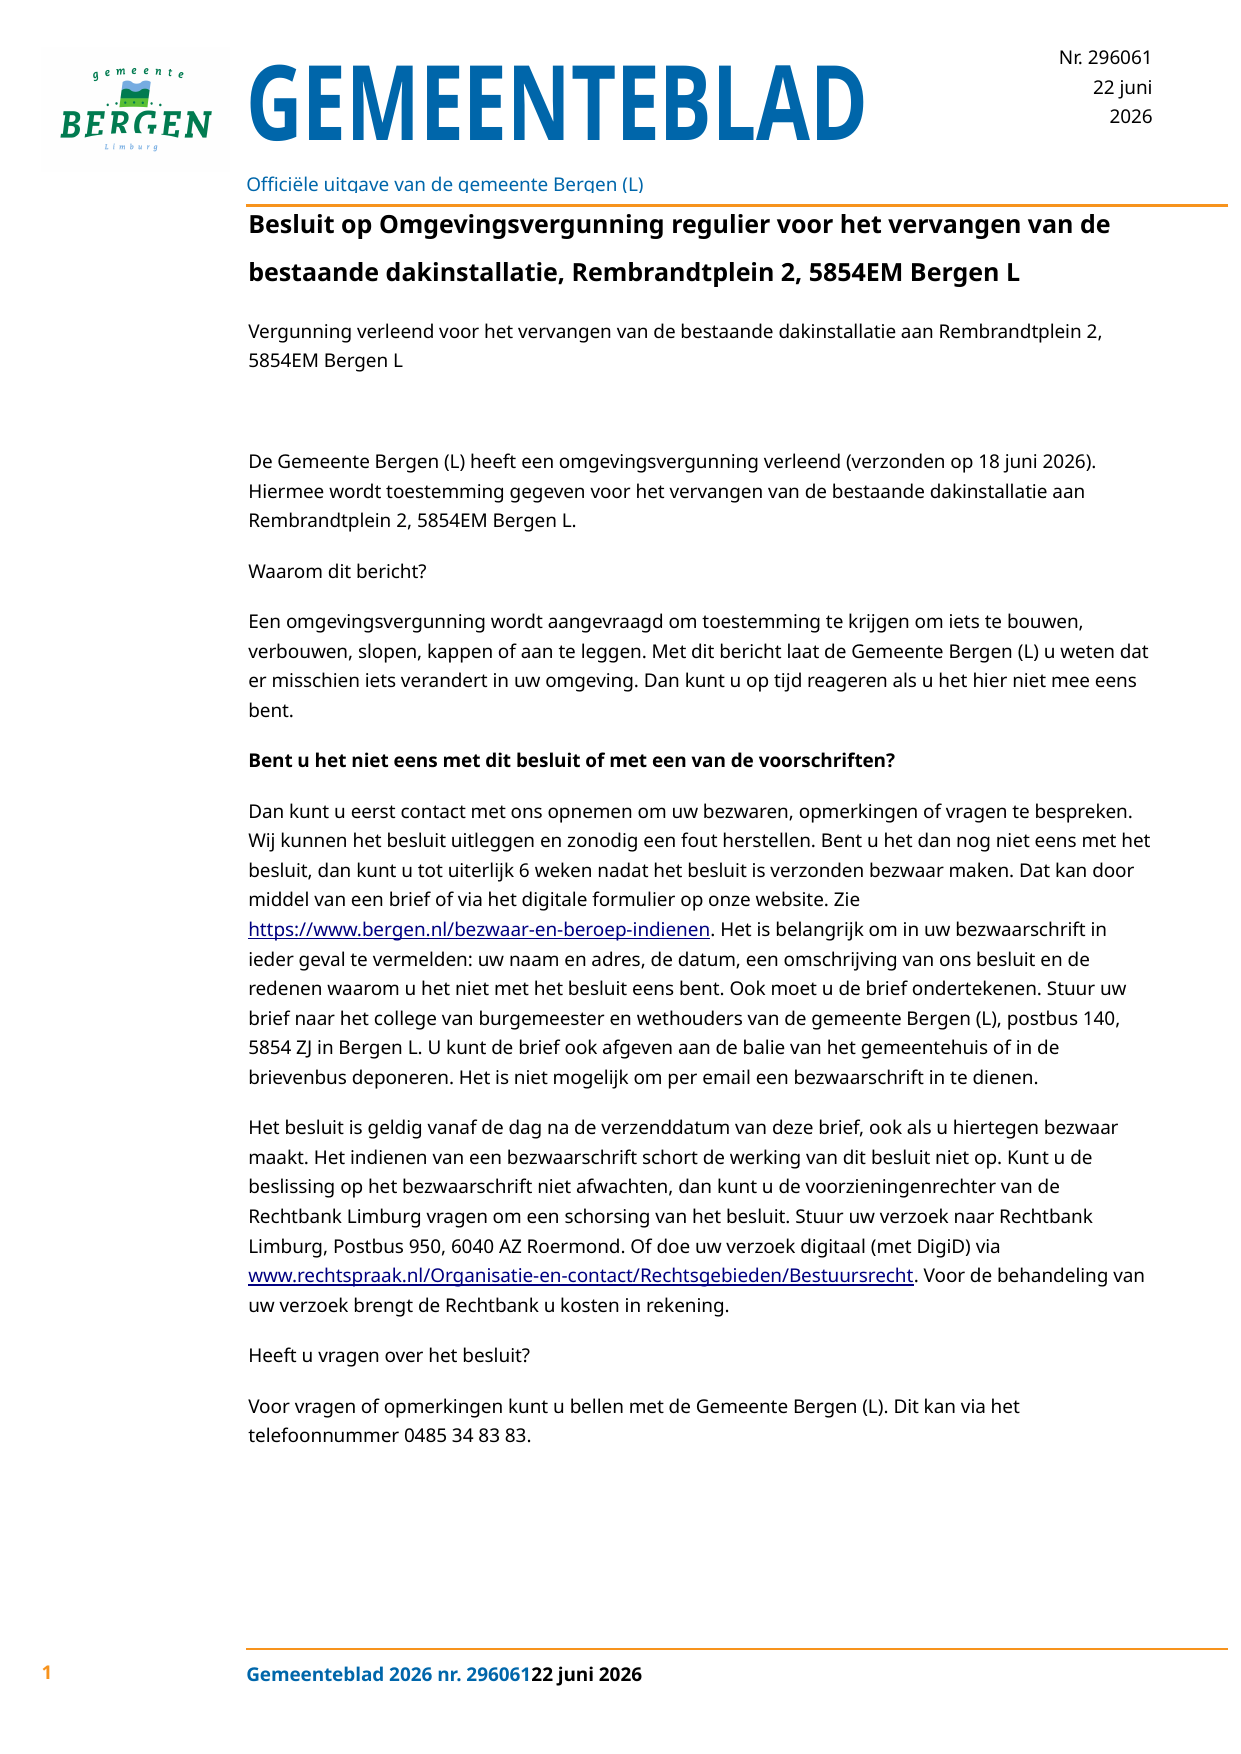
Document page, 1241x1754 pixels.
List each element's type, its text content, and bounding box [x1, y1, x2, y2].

text Een omgevingsvergunning wordt aangevraagd om toestemming te krijgen om iets te bouwen, verbouwen, slopen, kappen of aan te leggen. Met dit bericht laat de Gemeente Bergen (L) u weten dat er misschien iets verandert in uw omgeving. Dan kunt u op tijd reageren als u het hier niet mee eens bent. [248, 608, 1152, 723]
text Voor vragen of opmerkingen kunt u bellen met de Gemeente Bergen (L). Dit kan via het telefoonnummer 0485 34 83 83. [248, 1393, 1152, 1448]
text Bent u het niet eens met dit besluit of met een van de voorschriften? [248, 747, 1152, 773]
text Dan kunt u eerst contact met ons opnemen om uw bezwaren, opmerkingen of vragen te bespreken. Wij kunnen het besluit uitleggen en zonodig een fout herstellen. Bent u het dan nog niet eens met het besluit, dan kunt u tot uiterlijk 6 weken nadat het besluit is verzonden bezwaar maken. Dat kan door middel van een brief of via het digitale formulier op onze website. Zie https://www.bergen.nl/bezwaar-en-beroep-indienen. Het is belangrijk om in uw bezwaarschrift in ieder geval te vermelden: uw naam en adres, de datum, een omschrijving van ons besluit en de redenen waarom u het niet met het besluit eens bent. Ook moet u de brief ondertekenen. Stuur uw brief naar het college van burgemeester en wethouders van de gemeente Bergen (L), postbus 140, 5854 ZJ in Bergen L. U kunt de brief ook afgeven aan de balie van het gemeentehuis of in de brievenbus deponeren. Het is niet mogelijk om per email een bezwaarschrift in te dienen. [248, 798, 1152, 1090]
text Waarom dit bericht? [248, 558, 1152, 584]
picture [41, 47, 231, 172]
text Heeft u vragen over het besluit? [248, 1342, 1152, 1368]
text De Gemeente Bergen (L) heeft een omgevingsvergunning verleend (verzonden op 18 juni 2026). Hiermee wordt toestemming gegeven voor het vervangen van de bestaande dakinstallatie aan Rembrandtplein 2, 5854EM Bergen L. [248, 448, 1152, 533]
text Vergunning verleend voor het vervangen van de bestaande dakinstallatie aan Rembrandtplein 2, 5854EM Bergen L [248, 318, 1152, 373]
text Het besluit is geldig vanaf de dag na de verzenddatum van deze brief, ook als u hiertegen bezwaar maakt. Het indienen van een bezwaarschrift schort de werking van dit besluit niet op. Kunt u de beslissing op het bezwaarschrift niet afwachten, dan kunt u de voorzieningenrechter van de Rechtbank Limburg vragen om een schorsing van het besluit. Stuur uw verzoek naar Rechtbank Limburg, Postbus 950, 6040 AZ Roermond. Of doe uw verzoek digitaal (met DigiD) via www.rechtspraak.nl/Organisatie-en-contact/Rechtsgebieden/Bestuursrecht. Voor de behandeling van uw verzoek brengt de Rechtbank u kosten in rekening. [248, 1114, 1152, 1318]
text Besluit op Omgevingsvergunning regulier voor het vervangen van de bestaande dakinstallatie, Rembrandtplein 2, 5854EM Bergen L [248, 207, 1152, 288]
